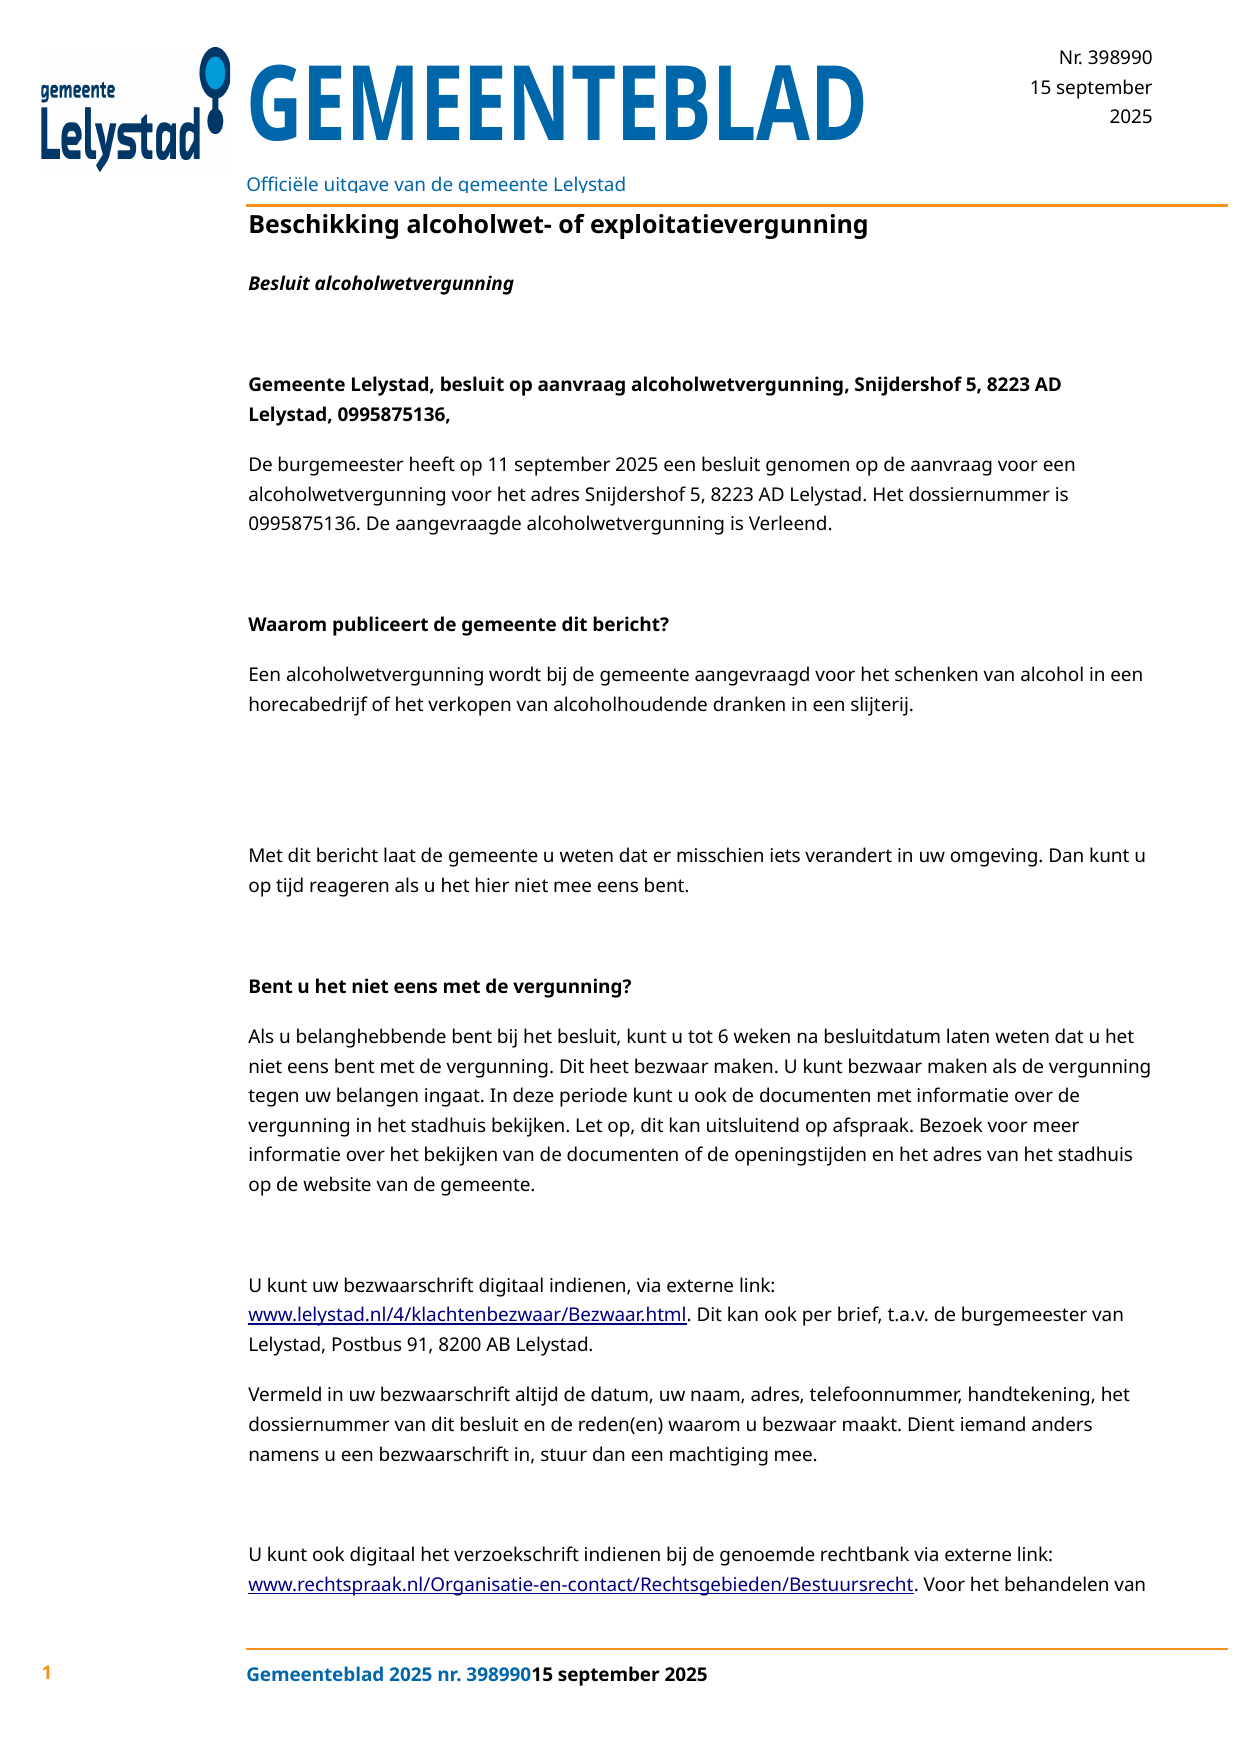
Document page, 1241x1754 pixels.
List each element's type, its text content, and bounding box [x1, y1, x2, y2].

text Een alcoholwetvergunning wordt bij de gemeente aangevraagd voor het schenken van alcohol in een horecabedrijf of het verkopen van alcoholhoudende dranken in een slijterij. [248, 662, 1152, 717]
text De burgemeester heeft op 11 september 2025 een besluit genomen op de aanvraag voor een alcoholwetvergunning voor het adres Snijdershof 5, 8223 AD Lelystad. Het dossiernummer is 0995875136. De aangevraagde alcoholwetvergunning is Verleend. [248, 451, 1152, 536]
text Vermeld in uw bezwaarschrift altijd de datum, uw naam, adres, telefoonnummer, handtekening, het dossiernummer van dit besluit en de reden(en) waarom u bezwaar maakt. Dient iemand anders namens u een bezwaarschrift in, stuur dan een machtiging mee. [248, 1382, 1152, 1466]
text Gemeente Lelystad, besluit op aanvraag alcoholwetvergunning, Snijdershof 5, 8223 AD Lelystad, 0995875136, [248, 371, 1152, 426]
text Besluit alcoholwetvergunning [248, 270, 1152, 296]
text Waarom publiceert de gemeente dit bericht? [248, 611, 1152, 637]
text U kunt uw bezwaarschrift digitaal indienen, via externe link: www.lelystad.nl/4/klachtenbezwaar/Bezwaar.html. Dit kan ook per brief, t.a.v. de burgemeester van Lelystad, Postbus 91, 8200 AB Lelystad. [248, 1272, 1152, 1357]
text Met dit bericht laat de gemeente u weten dat er misschien iets verandert in uw omgeving. Dan kunt u op tijd reageren als u het hier niet mee eens bent. [248, 842, 1152, 898]
text Als u belanghebbende bent bij het besluit, kunt u tot 6 weken na besluitdatum laten weten dat u het niet eens bent met de vergunning. Dit heet bezwaar maken. U kunt bezwaar maken als de vergunning tegen uw belangen ingaat. In deze periode kunt u ook de documenten met informatie over de vergunning in het stadhuis bekijken. Let op, dit kan uitsluitend op afspraak. Bezoek voor meer informatie over het bekijken van de documenten of de openingstijden en het adres van het stadhuis op de website van de gemeente. [248, 1023, 1152, 1197]
text U kunt ook digitaal het verzoekschrift indienen bij de genoemde rechtbank via externe link: www.rechtspraak.nl/Organisatie-en-contact/Rechtsgebieden/Bestuursrecht. Voor het behandelen van [248, 1542, 1152, 1597]
text Bent u het niet eens met de vergunning? [248, 973, 1152, 998]
picture [41, 47, 231, 172]
text Beschikking alcoholwet- of exploitatievergunning [248, 207, 1152, 241]
